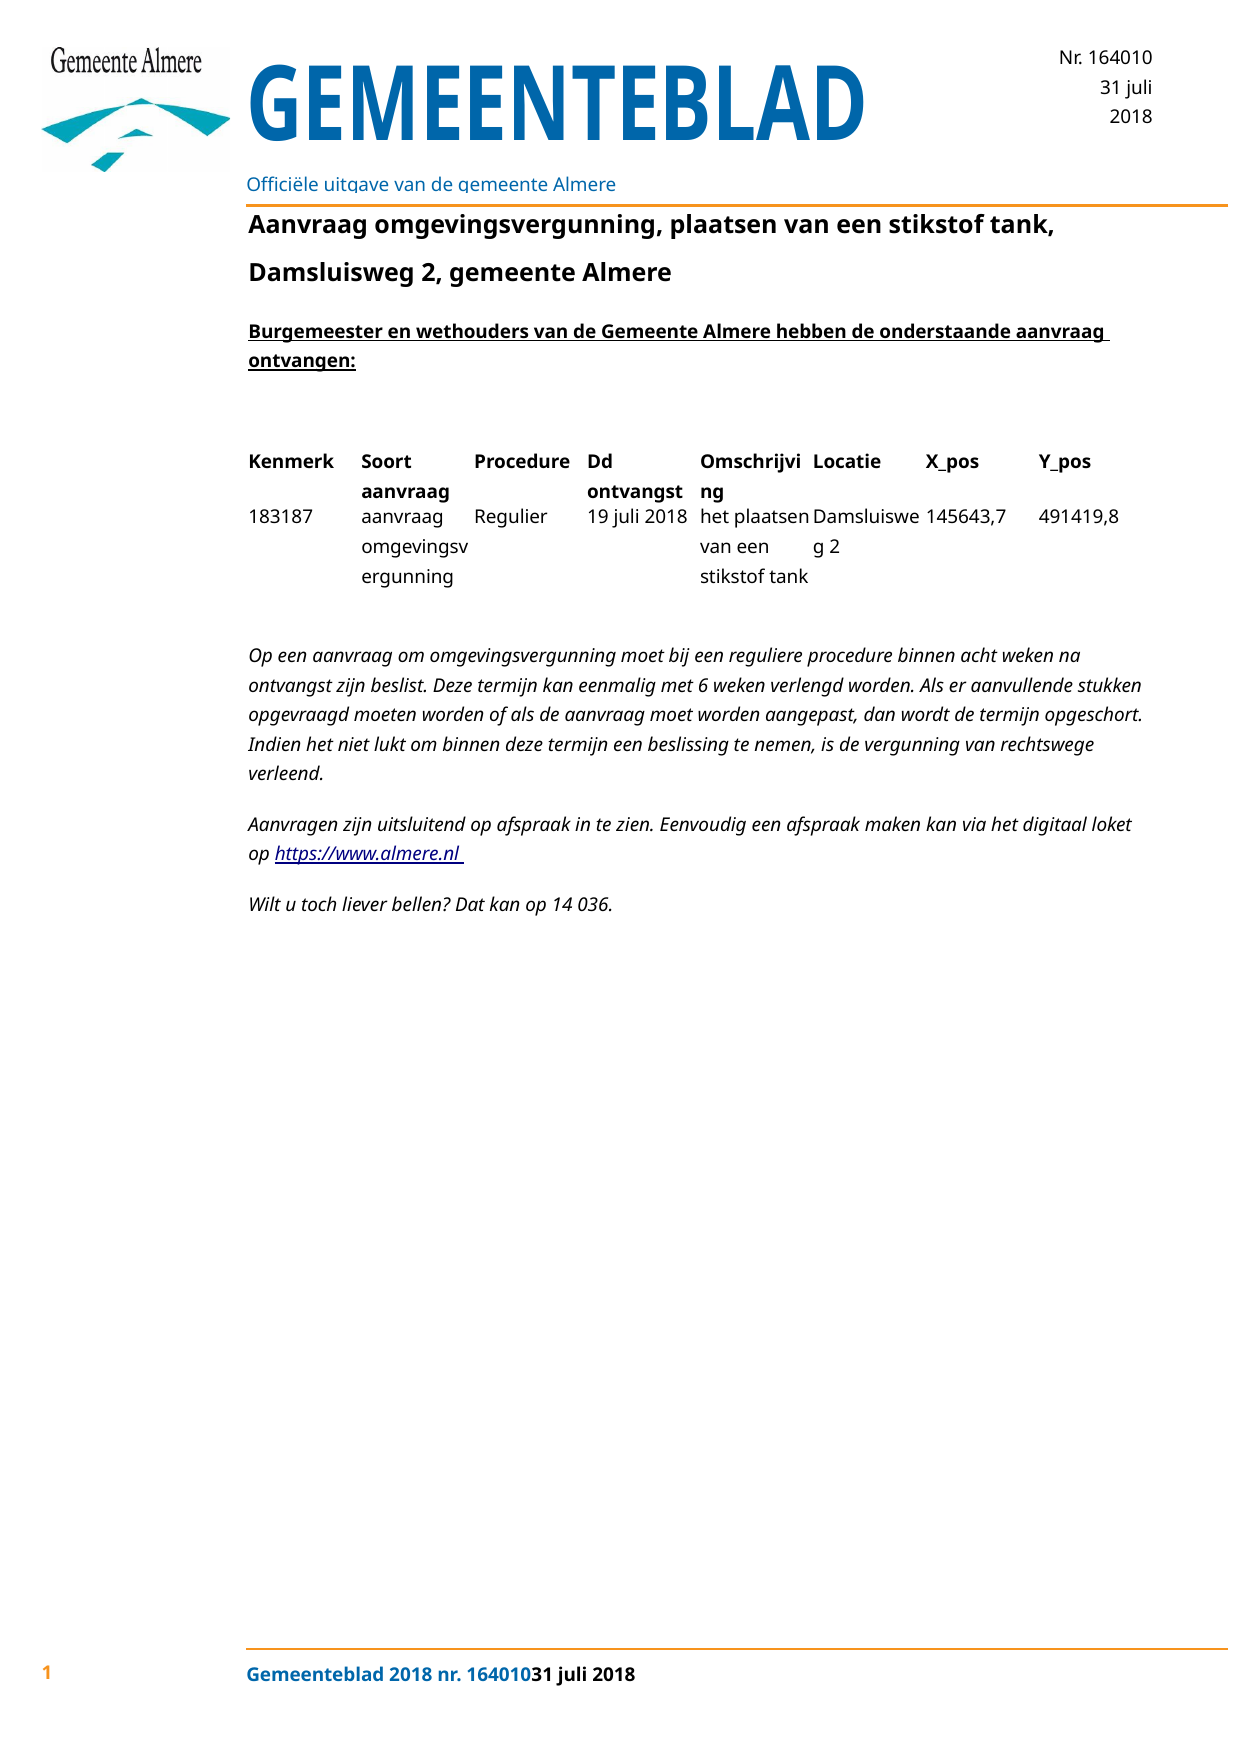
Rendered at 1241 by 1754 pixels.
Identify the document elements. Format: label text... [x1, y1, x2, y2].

text Op een aanvraag om omgevingsvergunning moet bij een reguliere procedure binnen acht weken na ontvangst zijn beslist. Deze termijn kan eenmalig met 6 weken verlengd worden. Als er aanvullende stukken opgevraagd moeten worden of als de aanvraag moet worden aangepast, dan wordt de termijn opgeschort. Indien het niet lukt om binnen deze termijn een beslissing te nemen, is de vergunning van rechtswege verleend. [248, 642, 1152, 786]
table_cell 491419,8 [1039, 504, 1152, 589]
table_header Kenmerk [248, 449, 361, 504]
table_cell Regulier [474, 504, 587, 589]
table_header Procedure [474, 449, 587, 504]
table_header Locatie [813, 449, 926, 504]
table_cell het plaatsen van een stikstof tank [700, 504, 813, 589]
table_header Soort aanvraag [361, 449, 474, 504]
table_cell 145643,7 [926, 504, 1038, 589]
table_header Dd ontvangst [587, 449, 700, 504]
text Wilt u toch liever bellen? Dat kan op 14 036. [248, 891, 1152, 917]
table_cell aanvraag omgevingsvergunning [361, 504, 474, 589]
table_header Omschrijving [700, 449, 813, 504]
picture [41, 47, 231, 172]
table_cell 183187 [248, 504, 361, 589]
table_header X_pos [926, 449, 1038, 504]
table_cell Damsluisweg 2 [813, 504, 926, 589]
text Burgemeester en wethouders van de Gemeente Almere hebben de onderstaande aanvraag ontvangen: [248, 318, 1152, 373]
table_header Y_pos [1039, 449, 1152, 504]
text Aanvragen zijn uitsluitend op afspraak in te zien. Eenvoudig een afspraak maken kan via het digitaal loket op https://www.almere.nl [248, 811, 1152, 866]
text Aanvraag omgevingsvergunning, plaatsen van een stikstof tank, Damsluisweg 2, gemeente Almere [248, 207, 1152, 288]
table_cell 19 juli 2018 [587, 504, 700, 589]
